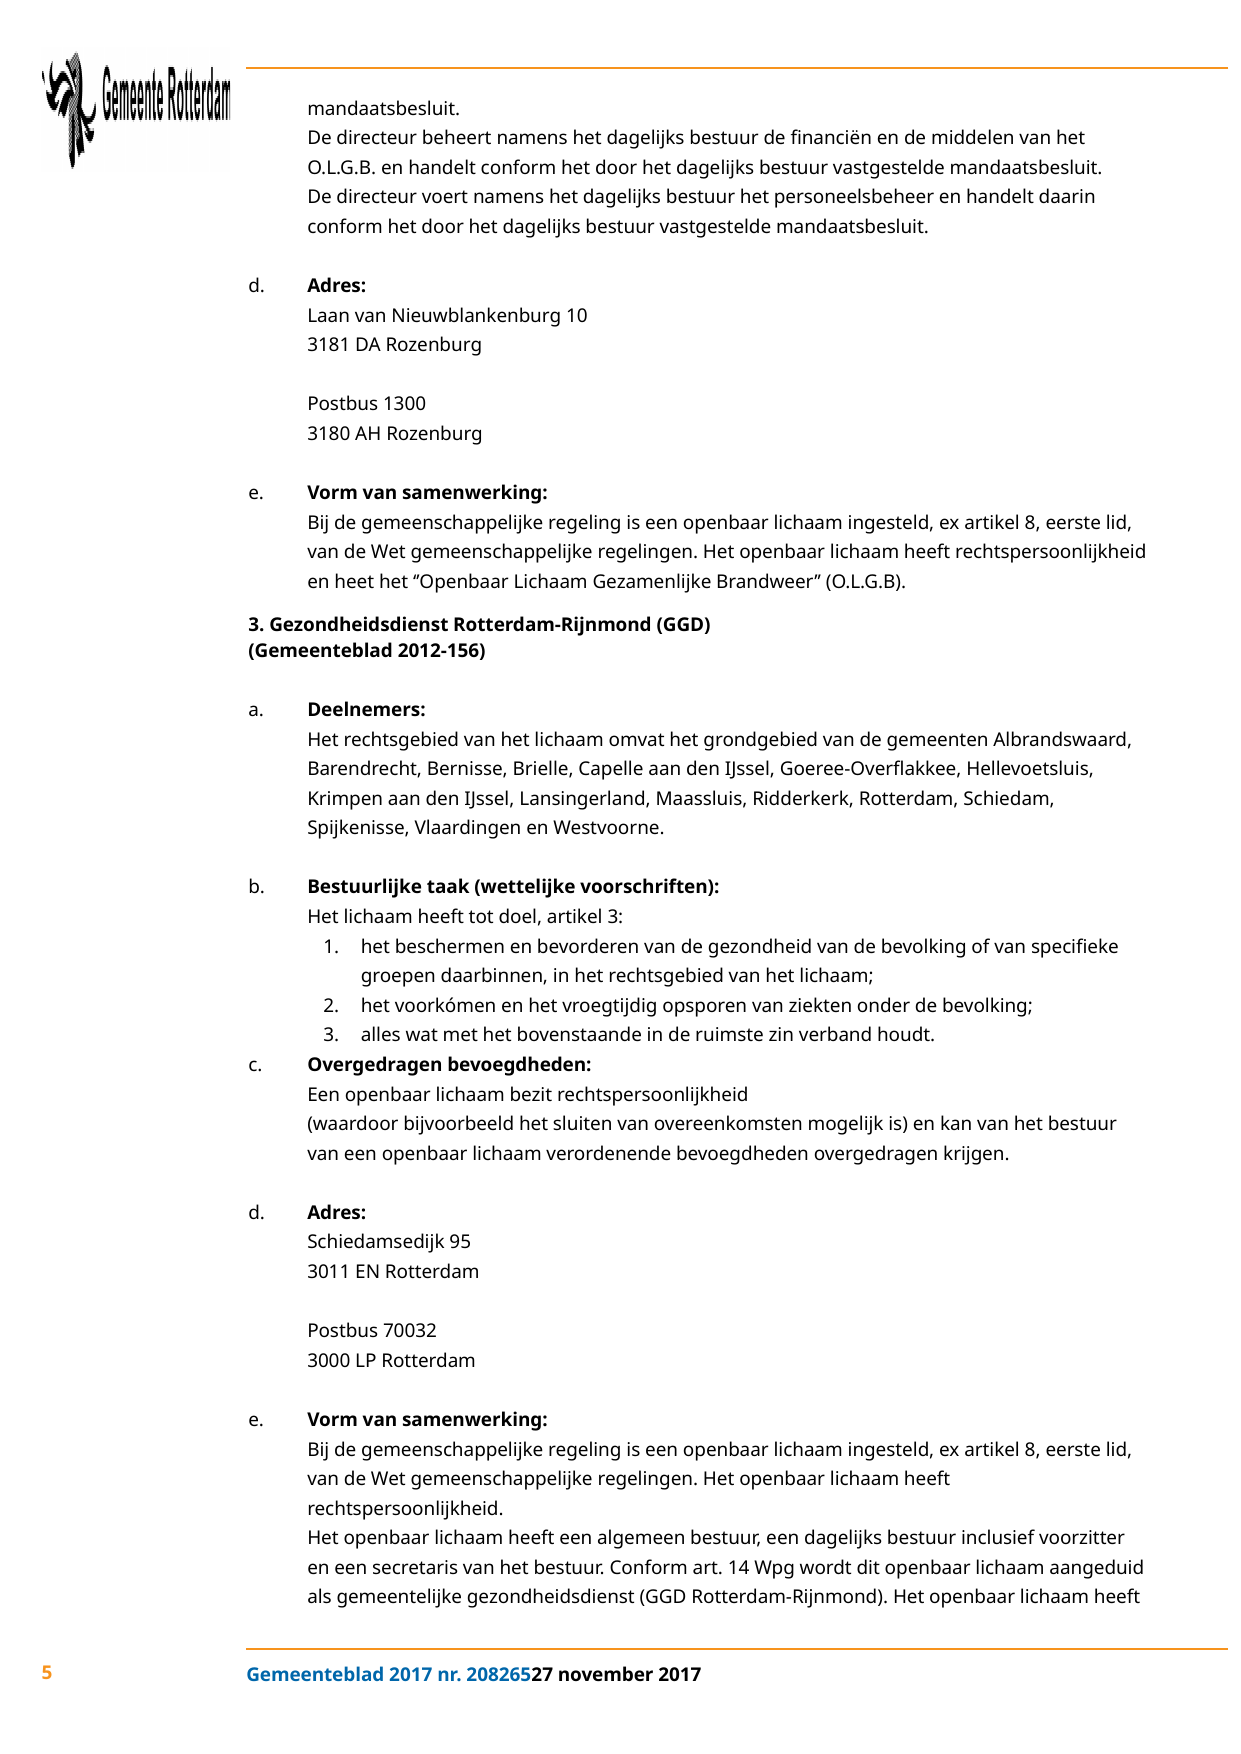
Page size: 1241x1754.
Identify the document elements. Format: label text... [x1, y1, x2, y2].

list 3180 AH Rozenburg [248, 420, 1152, 446]
list alles wat met het bovenstaande in de ruimste zin verband houdt. [323, 1022, 1152, 1047]
list Postbus 1300 [248, 391, 1152, 416]
picture [41, 47, 231, 172]
list Het lichaam heeft tot doel, artikel 3: [248, 903, 1152, 929]
list Schiedamsedijk 95 [248, 1229, 1152, 1254]
list Adres: [248, 272, 1152, 298]
list De directeur beheert namens het dagelijks bestuur de financiën en de middelen van het O.L.G.B. en handelt conform het door het dagelijks bestuur vastgestelde mandaatsbesluit. [248, 124, 1152, 180]
list Een openbaar lichaam bezit rechtspersoonlijkheid [248, 1081, 1152, 1106]
list De directeur voert namens het dagelijks bestuur het personeelsbeheer en handelt daarin conform het door het dagelijks bestuur vastgestelde mandaatsbesluit. [248, 183, 1152, 239]
list 3011 EN Rotterdam [248, 1258, 1152, 1284]
list het beschermen en bevorderen van de gezondheid van de bevolking of van specifieke groepen daarbinnen, in het rechtsgebied van het lichaam; [323, 933, 1152, 988]
text (Gemeenteblad 2012-156) [248, 637, 1152, 663]
list Bij de gemeenschappelijke regeling is een openbaar lichaam ingesteld, ex artikel 8, eerste lid, van de Wet gemeenschappelijke regelingen. Het openbaar lichaam heeft rechtspersoonlijkheid. [248, 1436, 1152, 1521]
list Vorm van samenwerking: [248, 479, 1152, 505]
list 3181 DA Rozenburg [248, 331, 1152, 357]
list (waardoor bijvoorbeeld het sluiten van overeenkomsten mogelijk is) en kan van het bestuur van een openbaar lichaam verordenende bevoegdheden overgedragen krijgen. [248, 1110, 1152, 1166]
list Vorm van samenwerking: [248, 1406, 1152, 1432]
list Deelnemers: [248, 696, 1152, 722]
list Het rechtsgebied van het lichaam omvat het grondgebied van de gemeenten Albrandswaard, Barendrecht, Bernisse, Brielle, Capelle aan den IJssel, Goeree-Overflakkee, Hellevoetsluis, Krimpen aan den IJssel, Lansingerland, Maassluis, Ridderkerk, Rotterdam, Schiedam, Spijkenisse, Vlaardingen en Westvoorne. [248, 726, 1152, 840]
list 3000 LP Rotterdam [248, 1347, 1152, 1373]
list Laan van Nieuwblankenburg 10 [248, 302, 1152, 328]
list Overgedragen bevoegdheden: [248, 1051, 1152, 1077]
list Postbus 70032 [248, 1317, 1152, 1343]
list Het openbaar lichaam heeft een algemeen bestuur, een dagelijks bestuur inclusief voorzitter en een secretaris van het bestuur. Conform art. 14 Wpg wordt dit openbaar lichaam aangeduid als gemeentelijke gezondheidsdienst (GGD Rotterdam-Rijnmond). Het openbaar lichaam heeft [248, 1524, 1152, 1609]
list mandaatsbesluit. [248, 95, 1152, 121]
list Adres: [248, 1199, 1152, 1225]
list Bestuurlijke taak (wettelijke voorschriften): [248, 874, 1152, 899]
list Bij de gemeenschappelijke regeling is een openbaar lichaam ingesteld, ex artikel 8, eerste lid, van de Wet gemeenschappelijke regelingen. Het openbaar lichaam heeft rechtspersoonlijkheid en heet het ‘’Openbaar Lichaam Gezamenlijke Brandweer’’ (O.L.G.B). [248, 509, 1152, 594]
list het voorkómen en het vroegtijdig opsporen van ziekten onder de bevolking; [323, 992, 1152, 1018]
text 3. Gezondheidsdienst Rotterdam-Rijnmond (GGD) [248, 611, 1152, 637]
